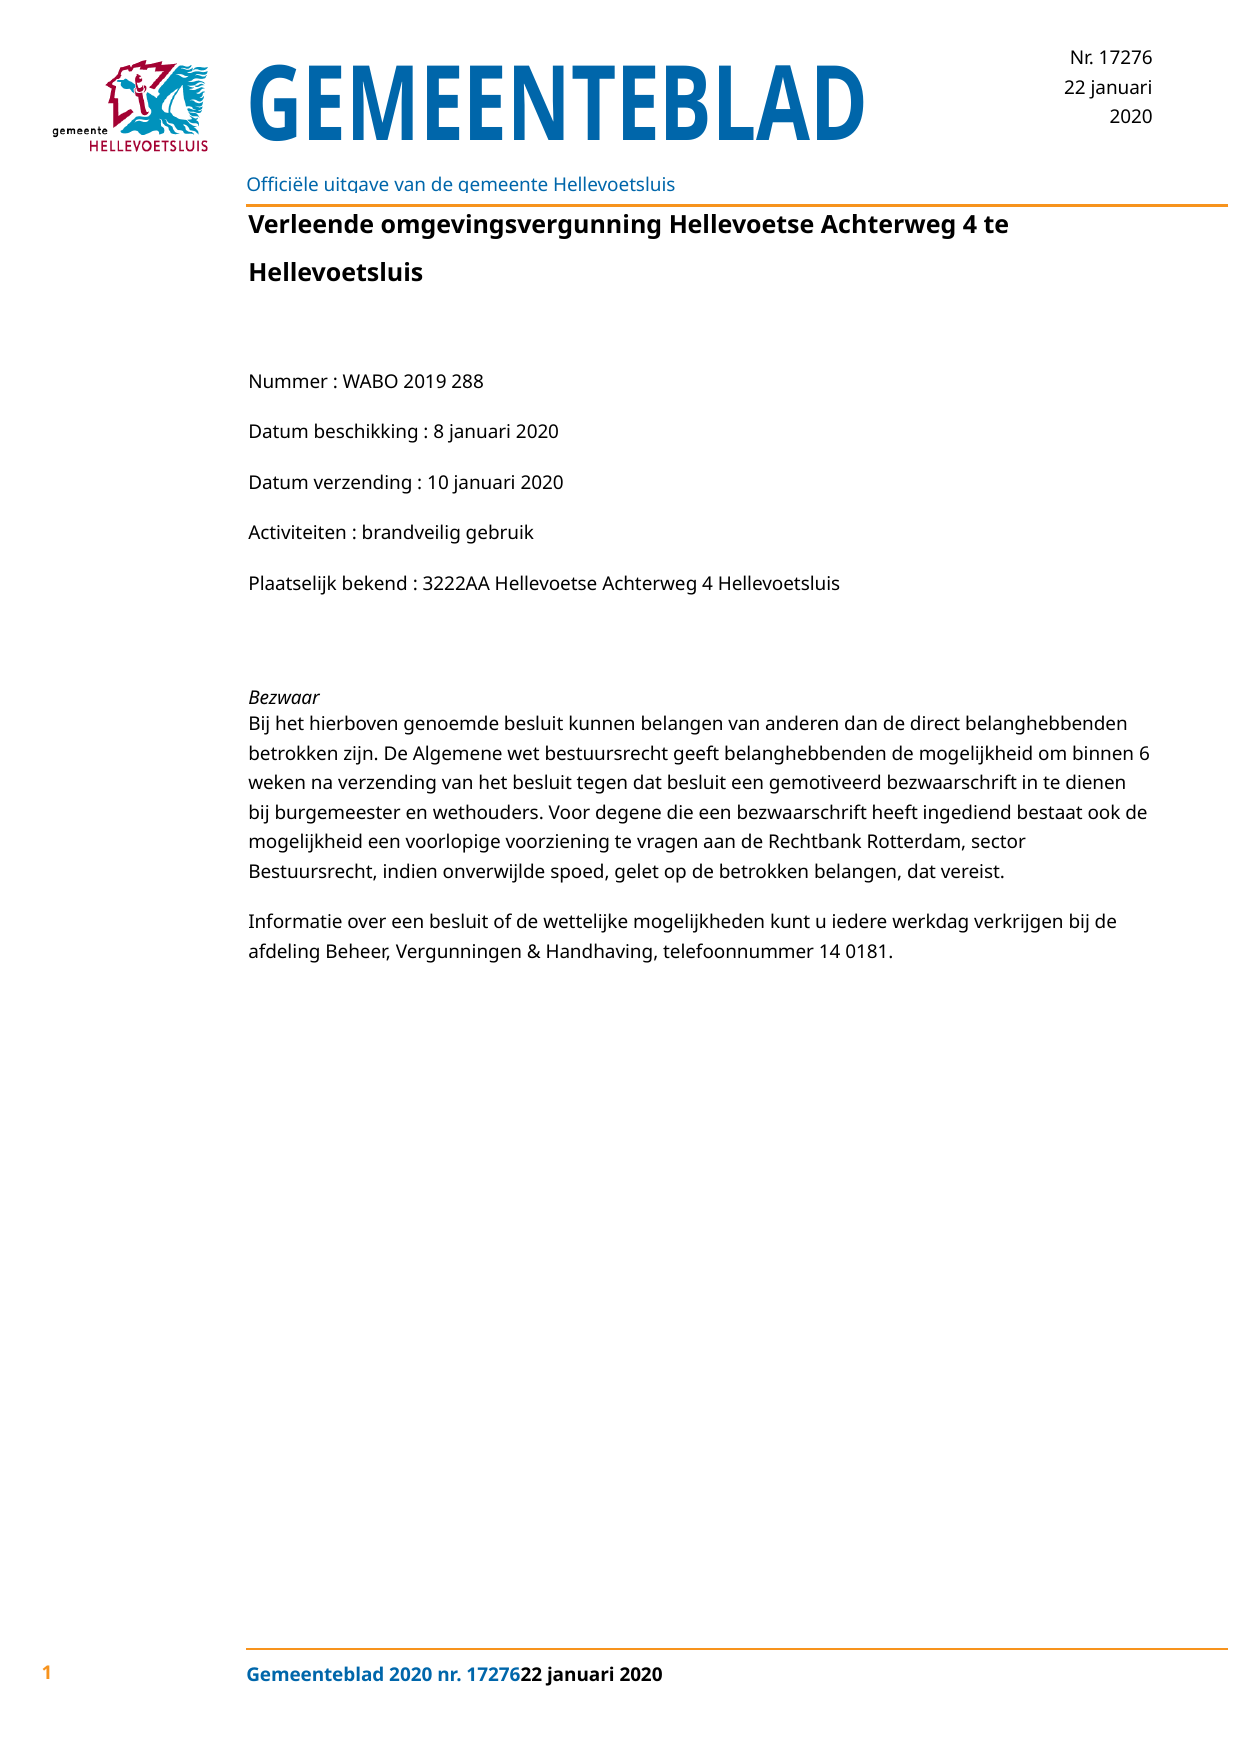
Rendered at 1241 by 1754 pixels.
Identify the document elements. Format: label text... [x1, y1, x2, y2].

text Datum verzending : 10 januari 2020 [248, 469, 1152, 495]
text Nummer : WABO 2019 288 [248, 368, 1152, 394]
text Informatie over een besluit of de wettelijke mogelijkheden kunt u iedere werkdag verkrijgen bij de afdeling Beheer, Vergunningen & Handhaving, telefoonnummer 14 0181. [248, 908, 1152, 964]
picture [41, 47, 231, 172]
text Activiteiten : brandveilig gebruik [248, 519, 1152, 545]
text Bezwaar [248, 684, 1152, 710]
text Datum beschikking : 8 januari 2020 [248, 419, 1152, 444]
text Plaatselijk bekend : 3222AA Hellevoetse Achterweg 4 Hellevoetsluis [248, 570, 1152, 596]
text Verleende omgevingsvergunning Hellevoetse Achterweg 4 te Hellevoetsluis [248, 207, 1152, 288]
text Bij het hierboven genoemde besluit kunnen belangen van anderen dan de direct belanghebbenden betrokken zijn. De Algemene wet bestuursrecht geeft belanghebbenden de mogelijkheid om binnen 6 weken na verzending van het besluit tegen dat besluit een gemotiveerd bezwaarschrift in te dienen bij burgemeester en wethouders. Voor degene die een bezwaarschrift heeft ingediend bestaat ook de mogelijkheid een voorlopige voorziening te vragen aan de Rechtbank Rotterdam, sector Bestuursrecht, indien onverwijlde spoed, gelet op de betrokken belangen, dat vereist. [248, 710, 1152, 884]
